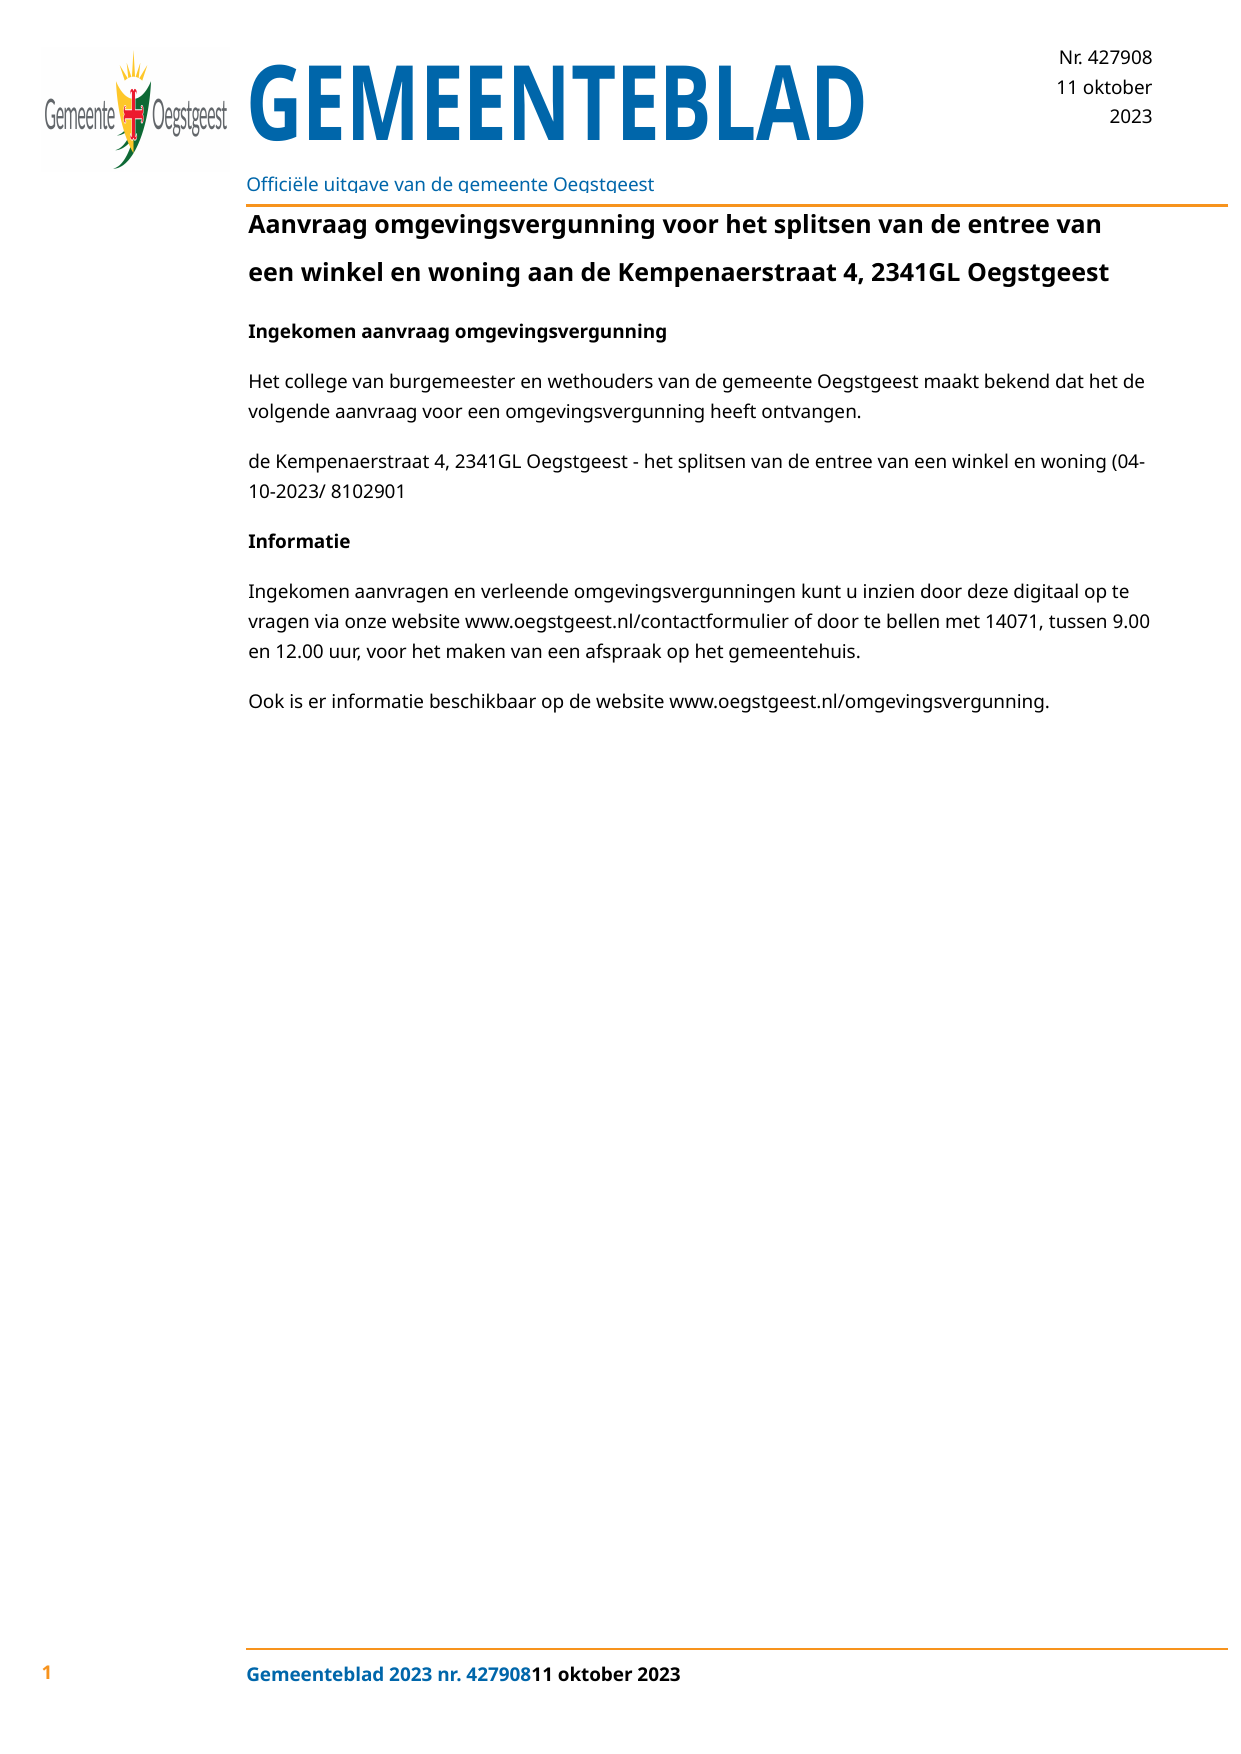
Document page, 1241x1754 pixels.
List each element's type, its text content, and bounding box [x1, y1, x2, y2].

text Informatie [248, 528, 1152, 554]
text Ook is er informatie beschikbaar op de website www.oegstgeest.nl/omgevingsvergunning. [248, 688, 1152, 714]
text Ingekomen aanvragen en verleende omgevingsvergunningen kunt u inzien door deze digitaal op te vragen via onze website www.oegstgeest.nl/contactformulier of door te bellen met 14071, tussen 9.00 en 12.00 uur, voor het maken van een afspraak op het gemeentehuis. [248, 579, 1152, 664]
text Aanvraag omgevingsvergunning voor het splitsen van de entree van een winkel en woning aan de Kempenaerstraat 4, 2341GL Oegstgeest [248, 207, 1152, 288]
text Ingekomen aanvraag omgevingsvergunning [248, 318, 1152, 344]
text de Kempenaerstraat 4, 2341GL Oegstgeest - het splitsen van de entree van een winkel en woning (04-10-2023/ 8102901 [248, 448, 1152, 504]
picture [41, 47, 231, 172]
text Het college van burgemeester en wethouders van de gemeente Oegstgeest maakt bekend dat het de volgende aanvraag voor een omgevingsvergunning heeft ontvangen. [248, 368, 1152, 424]
